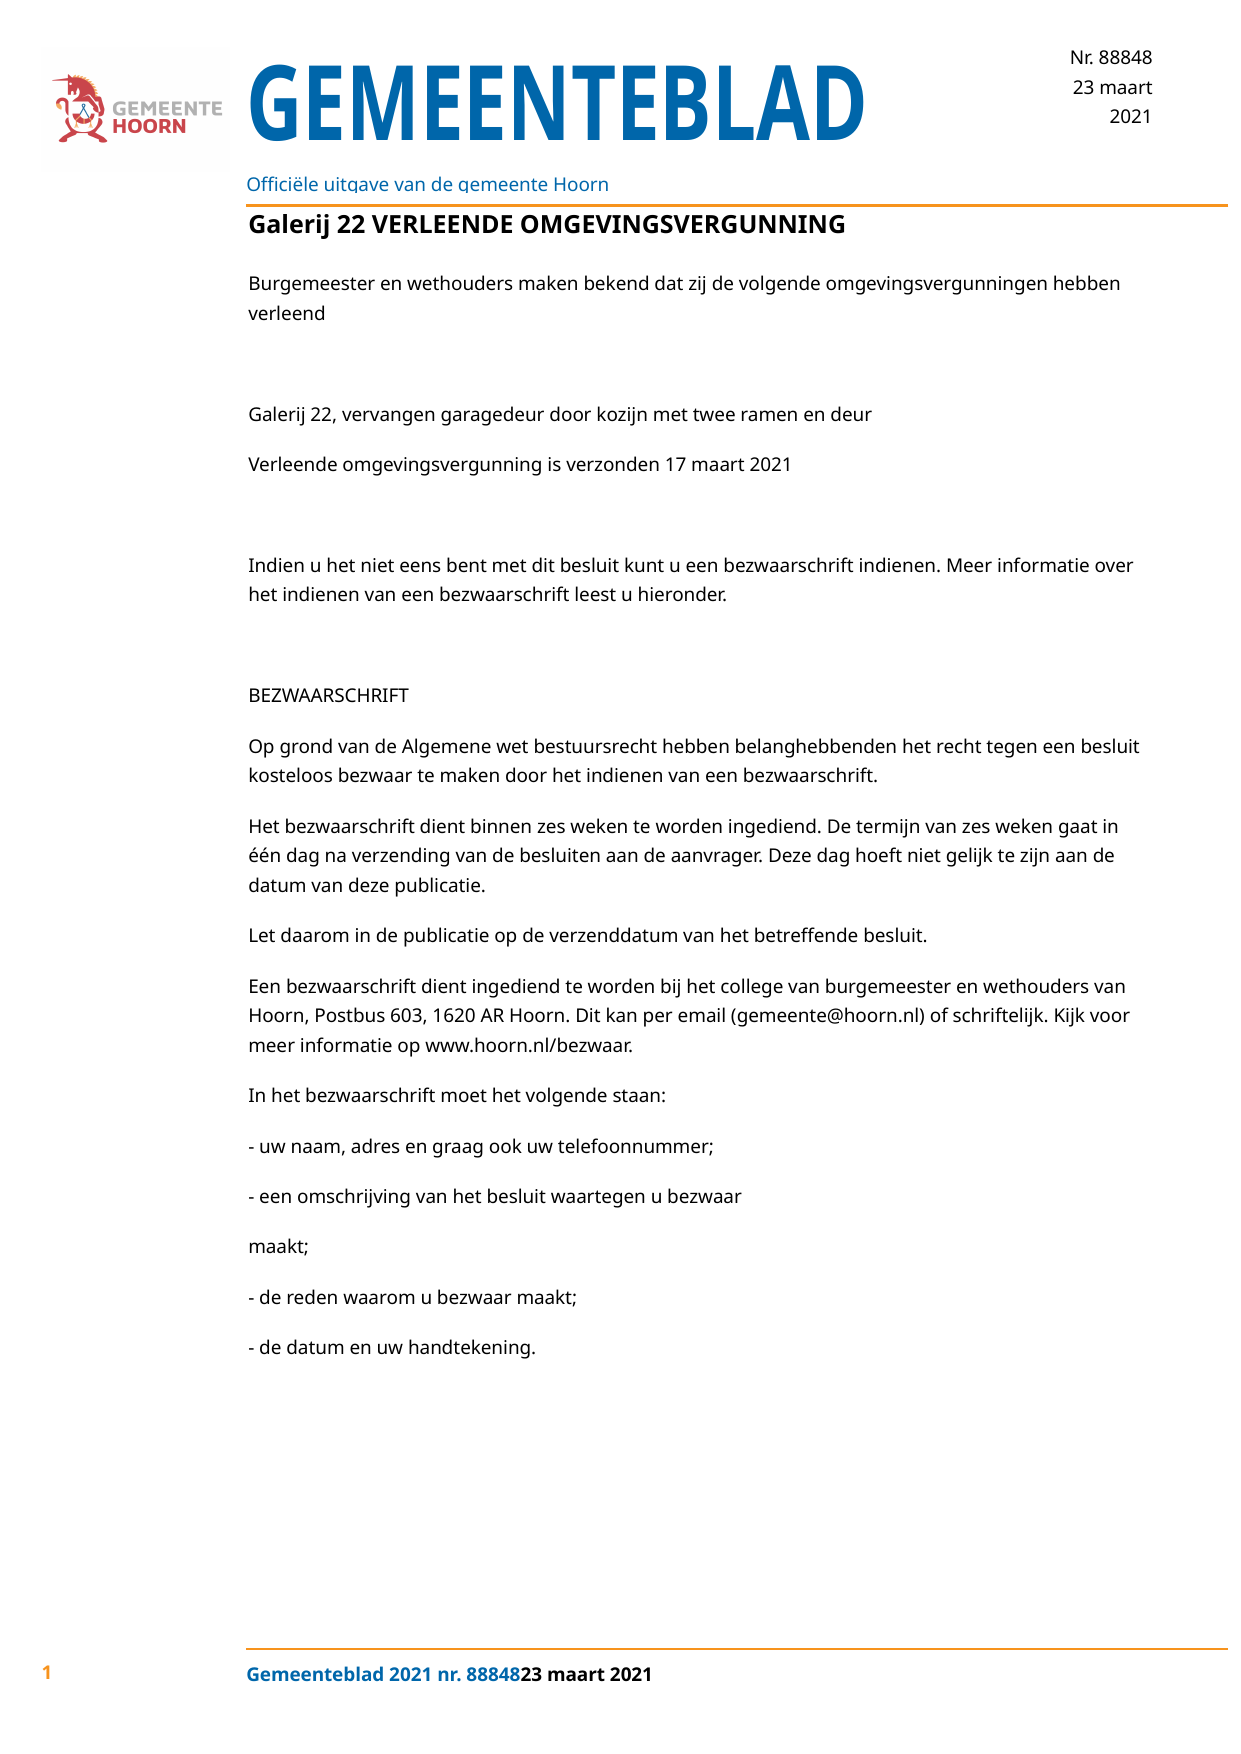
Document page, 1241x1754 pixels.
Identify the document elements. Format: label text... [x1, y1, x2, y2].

text Let daarom in de publicatie op de verzenddatum van het betreffende besluit. [248, 922, 1152, 948]
text - de reden waarom u bezwaar maakt; [248, 1284, 1152, 1310]
text Galerij 22 VERLEENDE OMGEVINGSVERGUNNING [248, 207, 1152, 241]
text Verleende omgevingsvergunning is verzonden 17 maart 2021 [248, 451, 1152, 477]
picture [41, 47, 231, 172]
text maakt; [248, 1234, 1152, 1259]
text In het bezwaarschrift moet het volgende staan: [248, 1082, 1152, 1108]
text Een bezwaarschrift dient ingediend te worden bij het college van burgemeester en wethouders van Hoorn, Postbus 603, 1620 AR Hoorn. Dit kan per email (gemeente@hoorn.nl) of schriftelijk. Kijk voor meer informatie op www.hoorn.nl/bezwaar. [248, 973, 1152, 1058]
text Op grond van de Algemene wet bestuursrecht hebben belanghebbenden het recht tegen een besluit kosteloos bezwaar te maken door het indienen van een bezwaarschrift. [248, 733, 1152, 788]
text Het bezwaarschrift dient binnen zes weken te worden ingediend. De termijn van zes weken gaat in één dag na verzending van de besluiten aan de aanvrager. Deze dag hoeft niet gelijk te zijn aan de datum van deze publicatie. [248, 813, 1152, 898]
text - uw naam, adres en graag ook uw telefoonnummer; [248, 1133, 1152, 1158]
text - een omschrijving van het besluit waartegen u bezwaar [248, 1183, 1152, 1209]
text Indien u het niet eens bent met dit besluit kunt u een bezwaarschrift indienen. Meer informatie over het indienen van een bezwaarschrift leest u hieronder. [248, 552, 1152, 607]
text - de datum en uw handtekening. [248, 1334, 1152, 1360]
text Burgemeester en wethouders maken bekend dat zij de volgende omgevingsvergunningen hebben verleend [248, 270, 1152, 326]
text BEZWAARSCHRIFT [248, 682, 1152, 708]
text Galerij 22, vervangen garagedeur door kozijn met twee ramen en deur [248, 401, 1152, 426]
